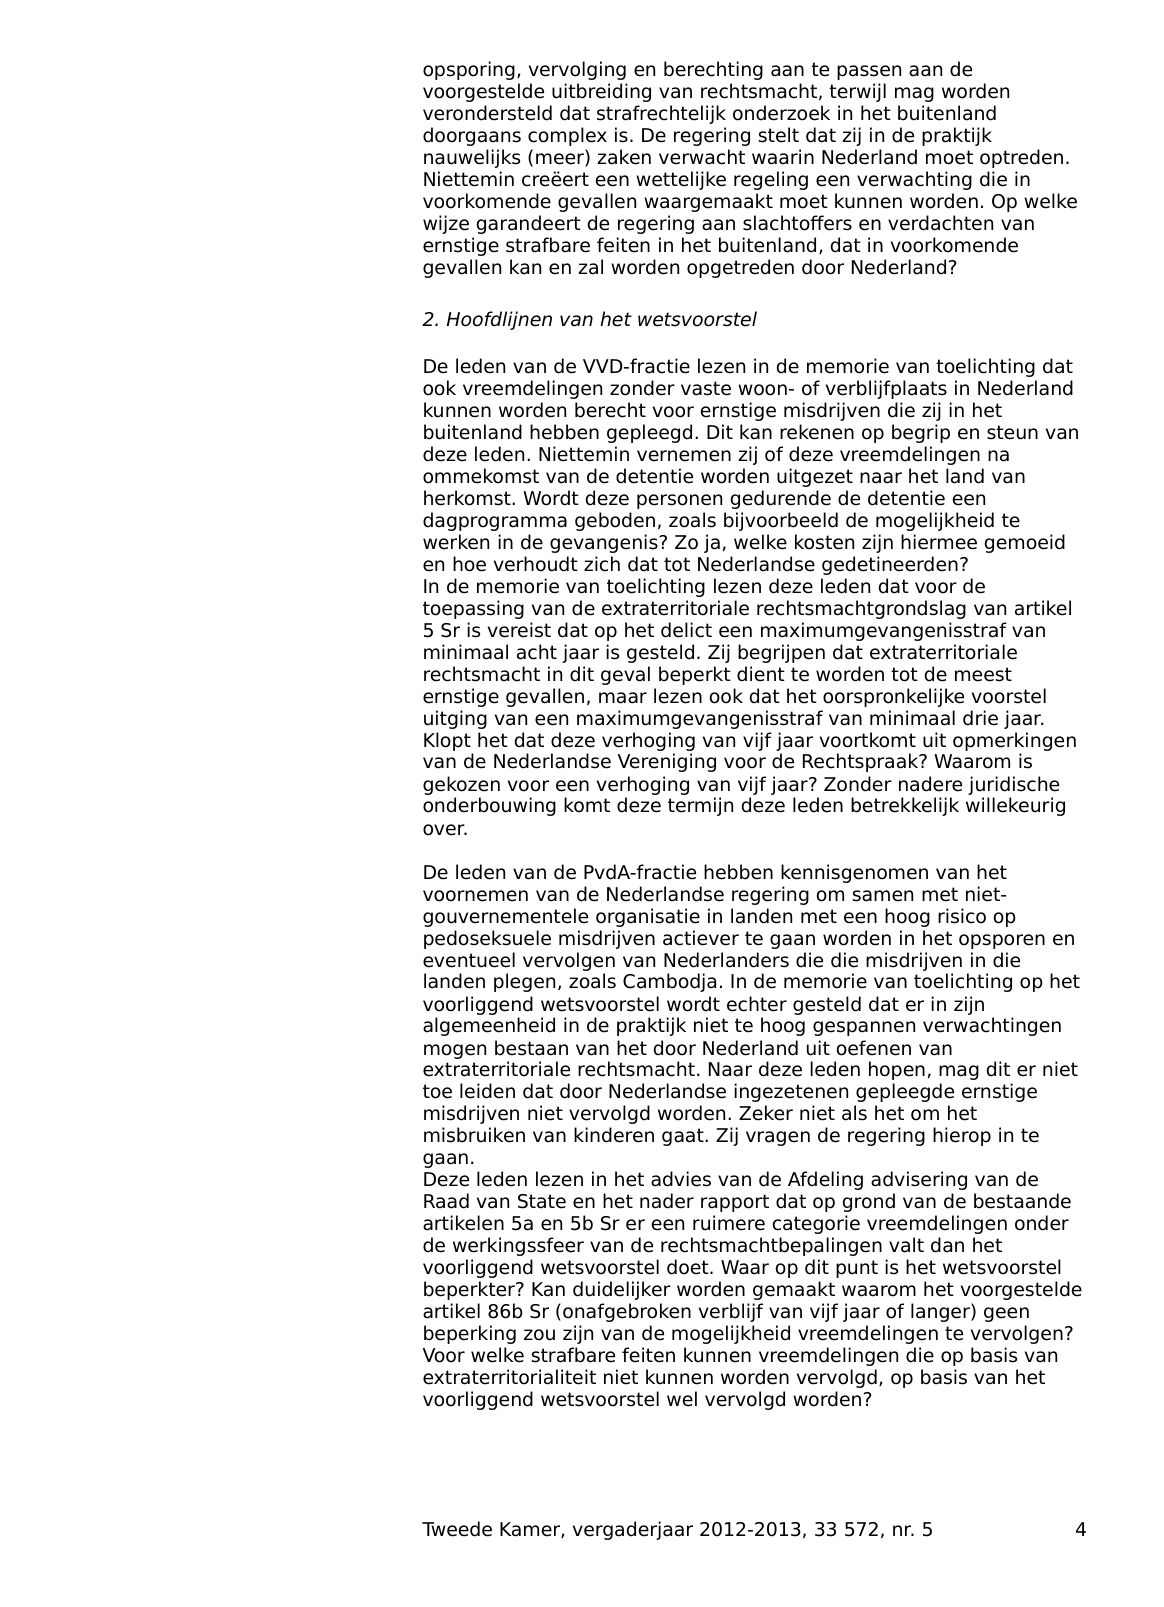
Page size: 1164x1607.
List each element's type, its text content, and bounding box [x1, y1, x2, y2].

text De leden van de VVD-fractie lezen in de memorie van toelichting dat ook vreemdelingen zonder vaste woon- of verblijfplaats in Nederland kunnen worden berecht voor ernstige misdrijven die zij in het buitenland hebben gepleegd. Dit kan rekenen op begrip en steun van deze leden. Niettemin vernemen zij of deze vreemdelingen na ommekomst van de detentie worden uitgezet naar het land van herkomst. Wordt deze personen gedurende de detentie een dagprogramma geboden, zoals bijvoorbeeld de mogelijkheid te werken in de gevangenis? Zo ja, welke kosten zijn hiermee gemoeid en hoe verhoudt zich dat tot Nederlandse gedetineerden? [422, 356, 1087, 576]
text In de memorie van toelichting lezen deze leden dat voor de toepassing van de extraterritoriale rechtsmachtgrondslag van artikel 5 Sr is vereist dat op het delict een maximumgevangenisstraf van minimaal acht jaar is gesteld. Zij begrijpen dat extraterritoriale rechtsmacht in dit geval beperkt dient te worden tot de meest ernstige gevallen, maar lezen ook dat het oorspronkelijke voorstel uitging van een maximumgevangenisstraf van minimaal drie jaar. Klopt het dat deze verhoging van vijf jaar voortkomt uit opmerkingen van de Nederlandse Vereniging voor de Rechtspraak? Waarom is gekozen voor een verhoging van vijf jaar? Zonder nadere juridische onderbouwing komt deze termijn deze leden betrekkelijk willekeurig over. [422, 576, 1087, 839]
subtitle 2. Hoofdlijnen van het wetsvoorstel [422, 309, 1087, 331]
text Deze leden lezen in het advies van de Afdeling advisering van de Raad van State en het nader rapport dat op grond van de bestaande artikelen 5a en 5b Sr er een ruimere categorie vreemdelingen onder de werkingssfeer van de rechtsmachtbepalingen valt dan het voorliggend wetsvoorstel doet. Waar op dit punt is het wetsvoorstel beperkter? Kan duidelijker worden gemaakt waarom het voorgestelde artikel 86b Sr (onafgebroken verblijf van vijf jaar of langer) geen beperking zou zijn van de mogelijkheid vreemdelingen te vervolgen? Voor welke strafbare feiten kunnen vreemdelingen die op basis van extraterritorialiteit niet kunnen worden vervolgd, op basis van het voorliggend wetsvoorstel wel vervolgd worden? [422, 1169, 1087, 1411]
text opsporing, vervolging en berechting aan te passen aan de voorgestelde uitbreiding van rechtsmacht, terwijl mag worden verondersteld dat strafrechtelijk onderzoek in het buitenland doorgaans complex is. De regering stelt dat zij in de praktijk nauwelijks (meer) zaken verwacht waarin Nederland moet optreden. Niettemin creëert een wettelijke regeling een verwachting die in voorkomende gevallen waargemaakt moet kunnen worden. Op welke wijze garandeert de regering aan slachtoffers en verdachten van ernstige strafbare feiten in het buitenland, dat in voorkomende gevallen kan en zal worden opgetreden door Nederland? [422, 59, 1087, 279]
text De leden van de PvdA-fractie hebben kennisgenomen van het voornemen van de Nederlandse regering om samen met niet-gouvernementele organisatie in landen met een hoog risico op pedoseksuele misdrijven actiever te gaan worden in het opsporen en eventueel vervolgen van Nederlanders die die misdrijven in die landen plegen, zoals Cambodja. In de memorie van toelichting op het voorliggend wetsvoorstel wordt echter gesteld dat er in zijn algemeenheid in de praktijk niet te hoog gespannen verwachtingen mogen bestaan van het door Nederland uit oefenen van extraterritoriale rechtsmacht. Naar deze leden hopen, mag dit er niet toe leiden dat door Nederlandse ingezetenen gepleegde ernstige misdrijven niet vervolgd worden. Zeker niet als het om het misbruiken van kinderen gaat. Zij vragen de regering hierop in te gaan. [422, 862, 1087, 1169]
